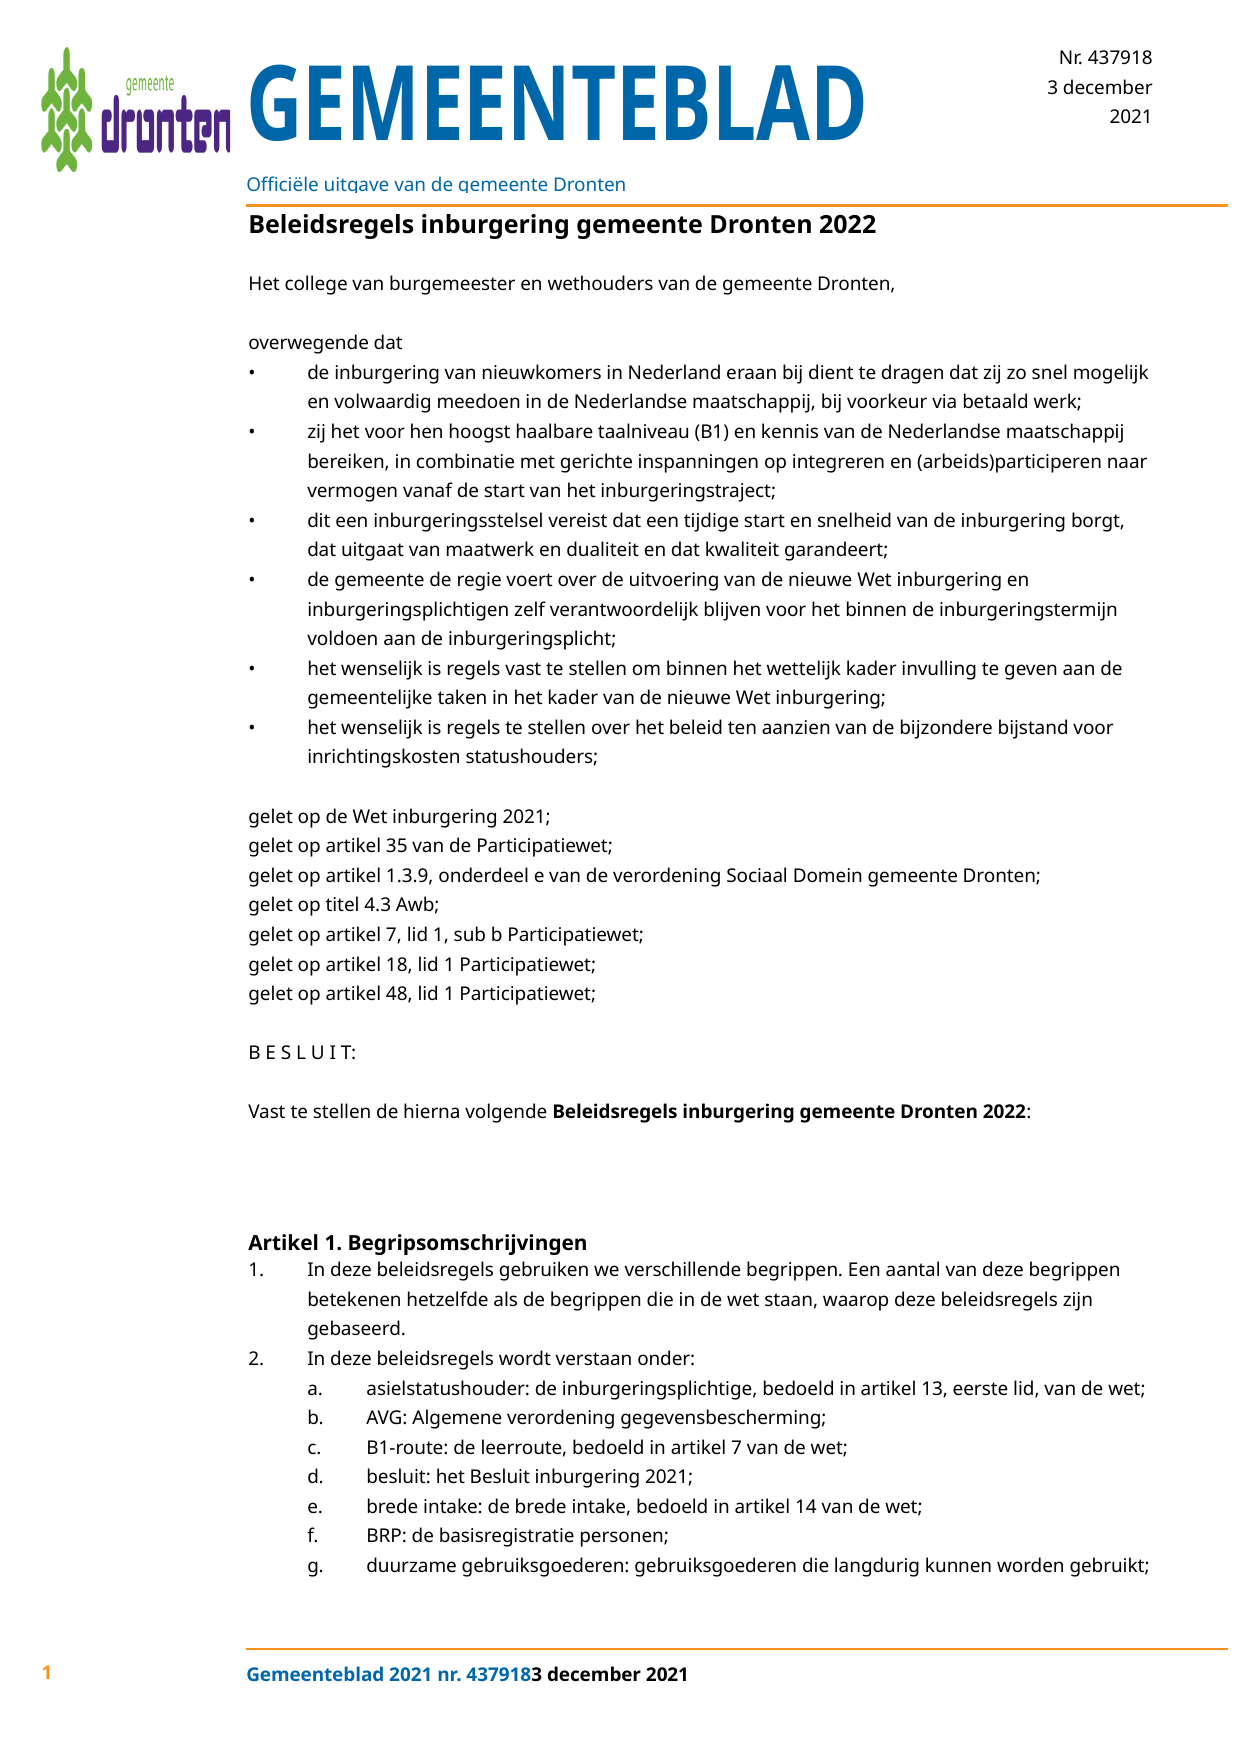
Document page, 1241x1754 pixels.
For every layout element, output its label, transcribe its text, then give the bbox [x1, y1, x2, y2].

list AVG: Algemene verordening gegevensbescherming; [307, 1404, 1152, 1430]
list B1-route: de leerroute, bedoeld in artikel 7 van de wet; [307, 1434, 1152, 1459]
text B E S L U I T: [248, 1039, 1152, 1065]
list In deze beleidsregels wordt verstaan onder: [248, 1345, 1152, 1371]
list asielstatushouder: de inburgeringsplichtige, bedoeld in artikel 13, eerste lid, van de wet; [307, 1375, 1152, 1400]
text gelet op artikel 48, lid 1 Participatiewet; [248, 980, 1152, 1006]
text gelet op artikel 35 van de Participatiewet; [248, 832, 1152, 858]
list brede intake: de brede intake, bedoeld in artikel 14 van de wet; [307, 1493, 1152, 1519]
list het wenselijk is regels te stellen over het beleid ten aanzien van de bijzondere bijstand voor inrichtingskosten statushouders; [248, 714, 1152, 769]
text gelet op de Wet inburgering 2021; [248, 803, 1152, 828]
list In deze beleidsregels gebruiken we verschillende begrippen. Een aantal van deze begrippen betekenen hetzelfde als de begrippen die in de wet staan, waarop deze beleidsregels zijn gebaseerd. [248, 1256, 1152, 1341]
list de gemeente de regie voert over de uitvoering van de nieuwe Wet inburgering en inburgeringsplichtigen zelf verantwoordelijk blijven voor het binnen de inburgeringstermijn voldoen aan de inburgeringsplicht; [248, 566, 1152, 651]
list zij het voor hen hoogst haalbare taalniveau (B1) en kennis van de Nederlandse maatschappij bereiken, in combinatie met gerichte inspanningen op integreren en (arbeids)participeren naar vermogen vanaf de start van het inburgeringstraject; [248, 418, 1152, 503]
text Het college van burgemeester en wethouders van de gemeente Dronten, [248, 270, 1152, 296]
text Beleidsregels inburgering gemeente Dronten 2022 [248, 207, 1152, 241]
list duurzame gebruiksgoederen: gebruiksgoederen die langdurig kunnen worden gebruikt; [307, 1552, 1152, 1578]
text Vast te stellen de hierna volgende Beleidsregels inburgering gemeente Dronten 2022: [248, 1099, 1152, 1124]
list het wenselijk is regels vast te stellen om binnen het wettelijk kader invulling te geven aan de gemeentelijke taken in het kader van de nieuwe Wet inburgering; [248, 655, 1152, 710]
list dit een inburgeringsstelsel vereist dat een tijdige start en snelheid van de inburgering borgt, dat uitgaat van maatwerk en dualiteit en dat kwaliteit garandeert; [248, 507, 1152, 562]
text gelet op artikel 7, lid 1, sub b Participatiewet; [248, 921, 1152, 947]
list de inburgering van nieuwkomers in Nederland eraan bij dient te dragen dat zij zo snel mogelijk en volwaardig meedoen in de Nederlandse maatschappij, bij voorkeur via betaald werk; [248, 359, 1152, 414]
text gelet op artikel 18, lid 1 Participatiewet; [248, 951, 1152, 976]
list BRP: de basisregistratie personen; [307, 1523, 1152, 1548]
text overwegende dat [248, 329, 1152, 355]
text gelet op titel 4.3 Awb; [248, 892, 1152, 917]
list besluit: het Besluit inburgering 2021; [307, 1463, 1152, 1489]
picture [41, 47, 231, 172]
text gelet op artikel 1.3.9, onderdeel e van de verordening Sociaal Domein gemeente Dronten; [248, 862, 1152, 888]
text Artikel 1. Begripsomschrijvingen [248, 1228, 1152, 1256]
